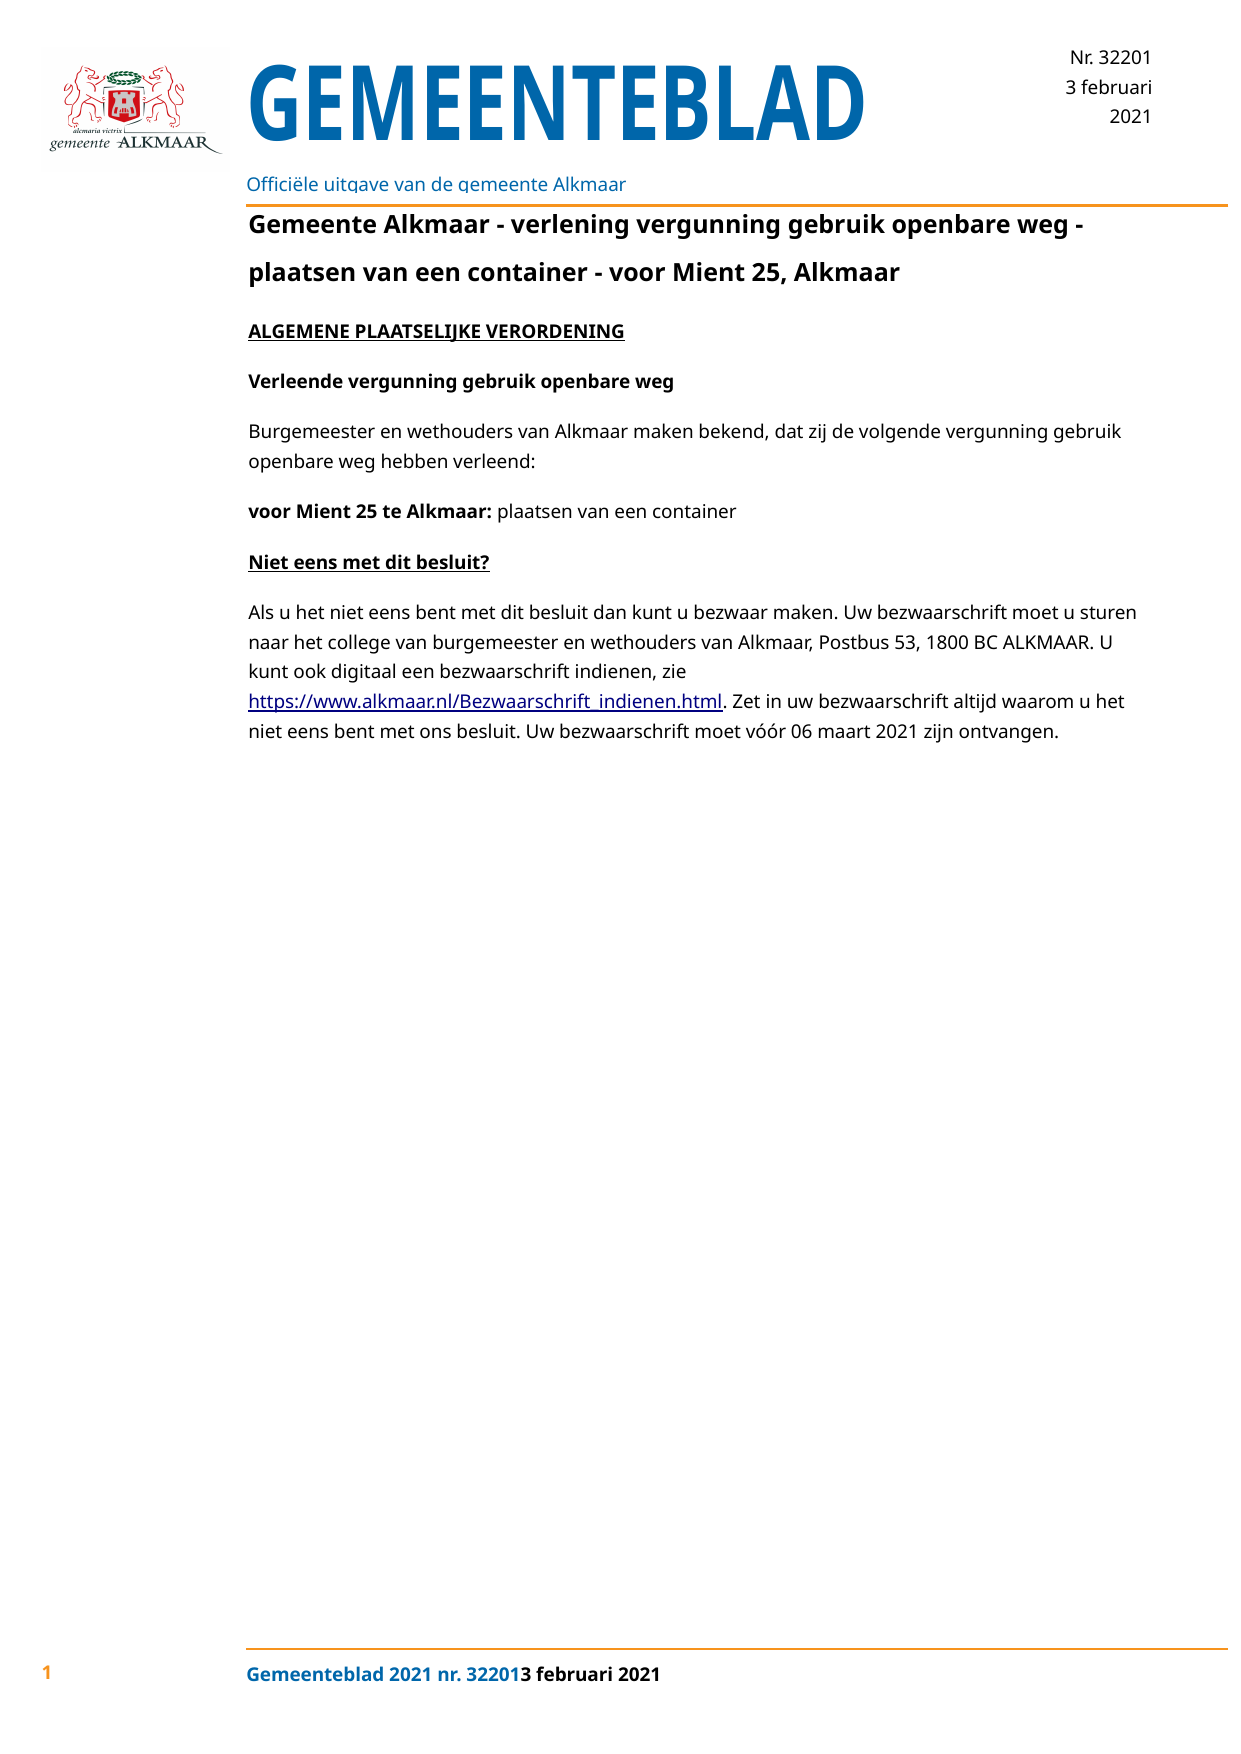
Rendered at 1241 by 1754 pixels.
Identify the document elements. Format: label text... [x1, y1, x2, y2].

picture [41, 47, 231, 172]
text Burgemeester en wethouders van Alkmaar maken bekend, dat zij de volgende vergunning gebruik openbare weg hebben verleend: [248, 419, 1152, 474]
text Verleende vergunning gebruik openbare weg [248, 368, 1152, 394]
text ALGEMENE PLAATSELIJKE VERORDENING [248, 318, 1152, 344]
text voor Mient 25 te Alkmaar: plaatsen van een container [248, 499, 1152, 524]
text Als u het niet eens bent met dit besluit dan kunt u bezwaar maken. Uw bezwaarschrift moet u sturen naar het college van burgemeester en wethouders van Alkmaar, Postbus 53, 1800 BC ALKMAAR. U kunt ook digitaal een bezwaarschrift indienen, zie https://www.alkmaar.nl/Bezwaarschrift_indienen.html. Zet in uw bezwaarschrift altijd waarom u het niet eens bent met ons besluit. Uw bezwaarschrift moet vóór 06 maart 2021 zijn ontvangen. [248, 599, 1152, 744]
text Gemeente Alkmaar - verlening vergunning gebruik openbare weg - plaatsen van een container - voor Mient 25, Alkmaar [248, 207, 1152, 288]
text Niet eens met dit besluit? [248, 549, 1152, 575]
